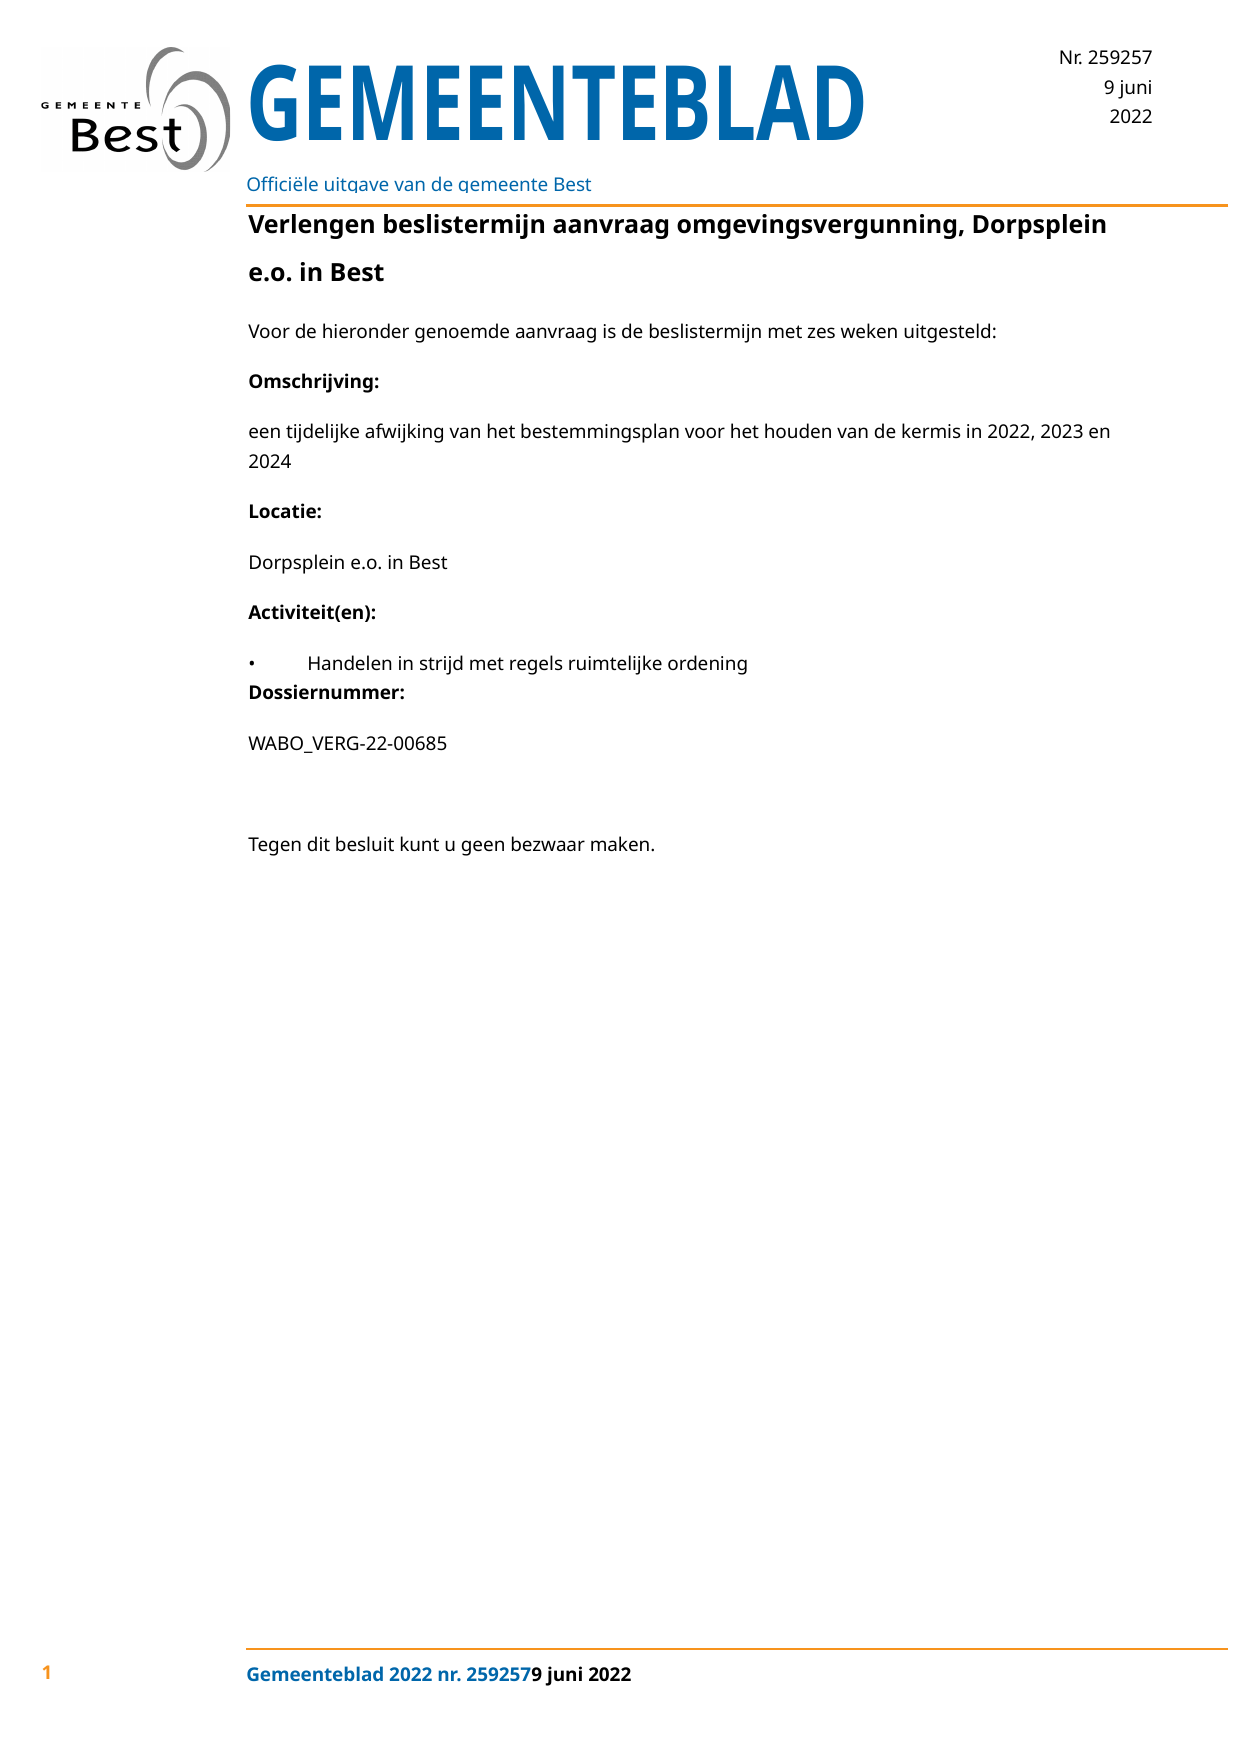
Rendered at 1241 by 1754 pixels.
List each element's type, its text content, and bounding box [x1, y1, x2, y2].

picture [41, 47, 231, 172]
text WABO_VERG-22-00685 [248, 730, 1152, 756]
text Tegen dit besluit kunt u geen bezwaar maken. [248, 831, 1152, 857]
text een tijdelijke afwijking van het bestemmingsplan voor het houden van de kermis in 2022, 2023 en 2024 [248, 419, 1152, 474]
text Dossiernummer: [248, 679, 1152, 705]
text Locatie: [248, 499, 1152, 524]
text Omschrijving: [248, 368, 1152, 394]
text Verlengen beslistermijn aanvraag omgevingsvergunning, Dorpsplein e.o. in Best [248, 207, 1152, 288]
text Dorpsplein e.o. in Best [248, 549, 1152, 575]
text Activiteit(en): [248, 599, 1152, 625]
text Voor de hieronder genoemde aanvraag is de beslistermijn met zes weken uitgesteld: [248, 318, 1152, 344]
list Handelen in strijd met regels ruimtelijke ordening [248, 650, 1152, 676]
